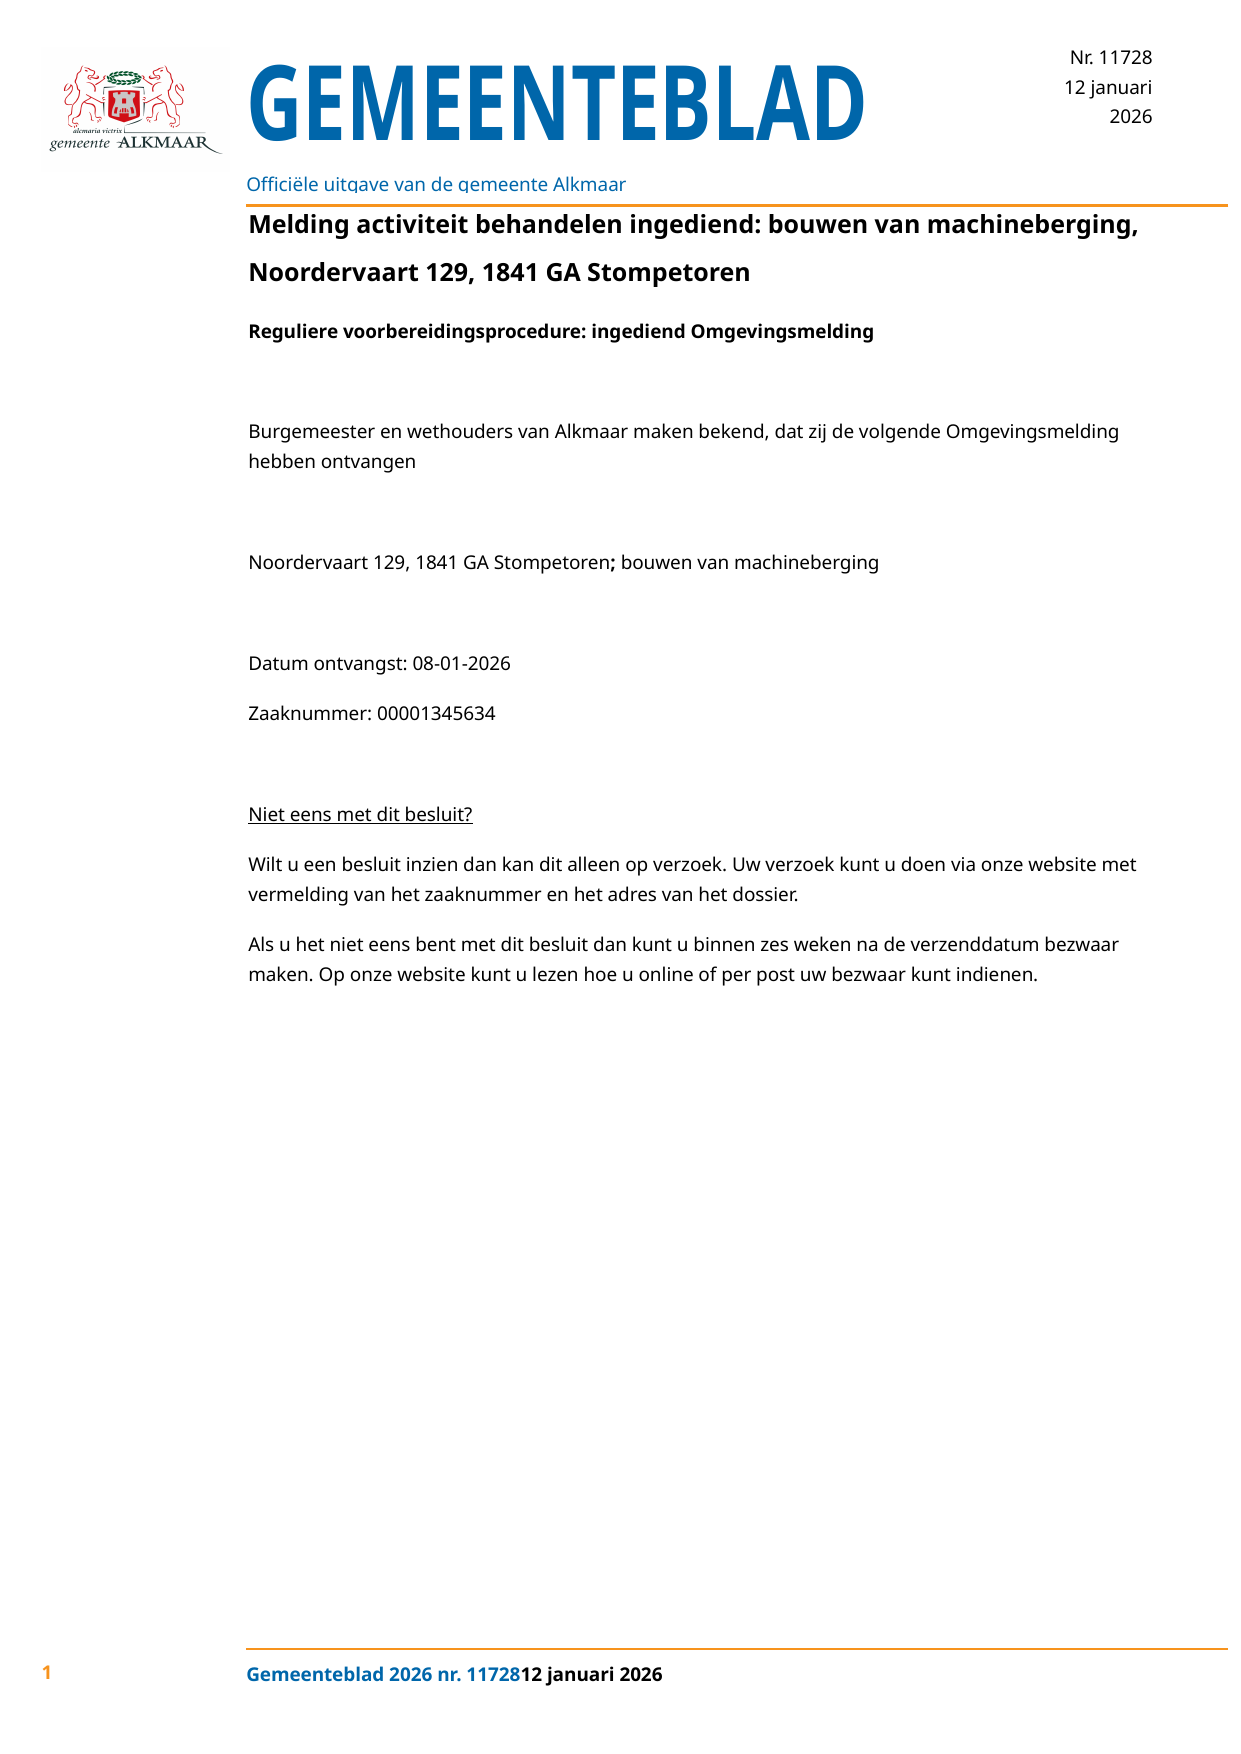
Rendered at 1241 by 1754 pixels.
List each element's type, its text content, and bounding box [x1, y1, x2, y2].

text Wilt u een besluit inzien dan kan dit alleen op verzoek. Uw verzoek kunt u doen via onze website met vermelding van het zaaknummer en het adres van het dossier. [248, 852, 1152, 907]
text Melding activiteit behandelen ingediend: bouwen van machineberging, Noordervaart 129, 1841 GA Stompetoren [248, 207, 1152, 288]
text Datum ontvangst: 08-01-2026 [248, 650, 1152, 676]
text Noordervaart 129, 1841 GA Stompetoren; bouwen van machineberging [248, 549, 1152, 575]
text Reguliere voorbereidingsprocedure: ingediend Omgevingsmelding [248, 318, 1152, 344]
text Zaaknummer: 00001345634 [248, 700, 1152, 726]
picture [41, 47, 231, 172]
text Niet eens met dit besluit? [248, 801, 1152, 827]
text Als u het niet eens bent met dit besluit dan kunt u binnen zes weken na de verzenddatum bezwaar maken. Op onze website kunt u lezen hoe u online of per post uw bezwaar kunt indienen. [248, 932, 1152, 987]
text Burgemeester en wethouders van Alkmaar maken bekend, dat zij de volgende Omgevingsmelding hebben ontvangen [248, 419, 1152, 474]
